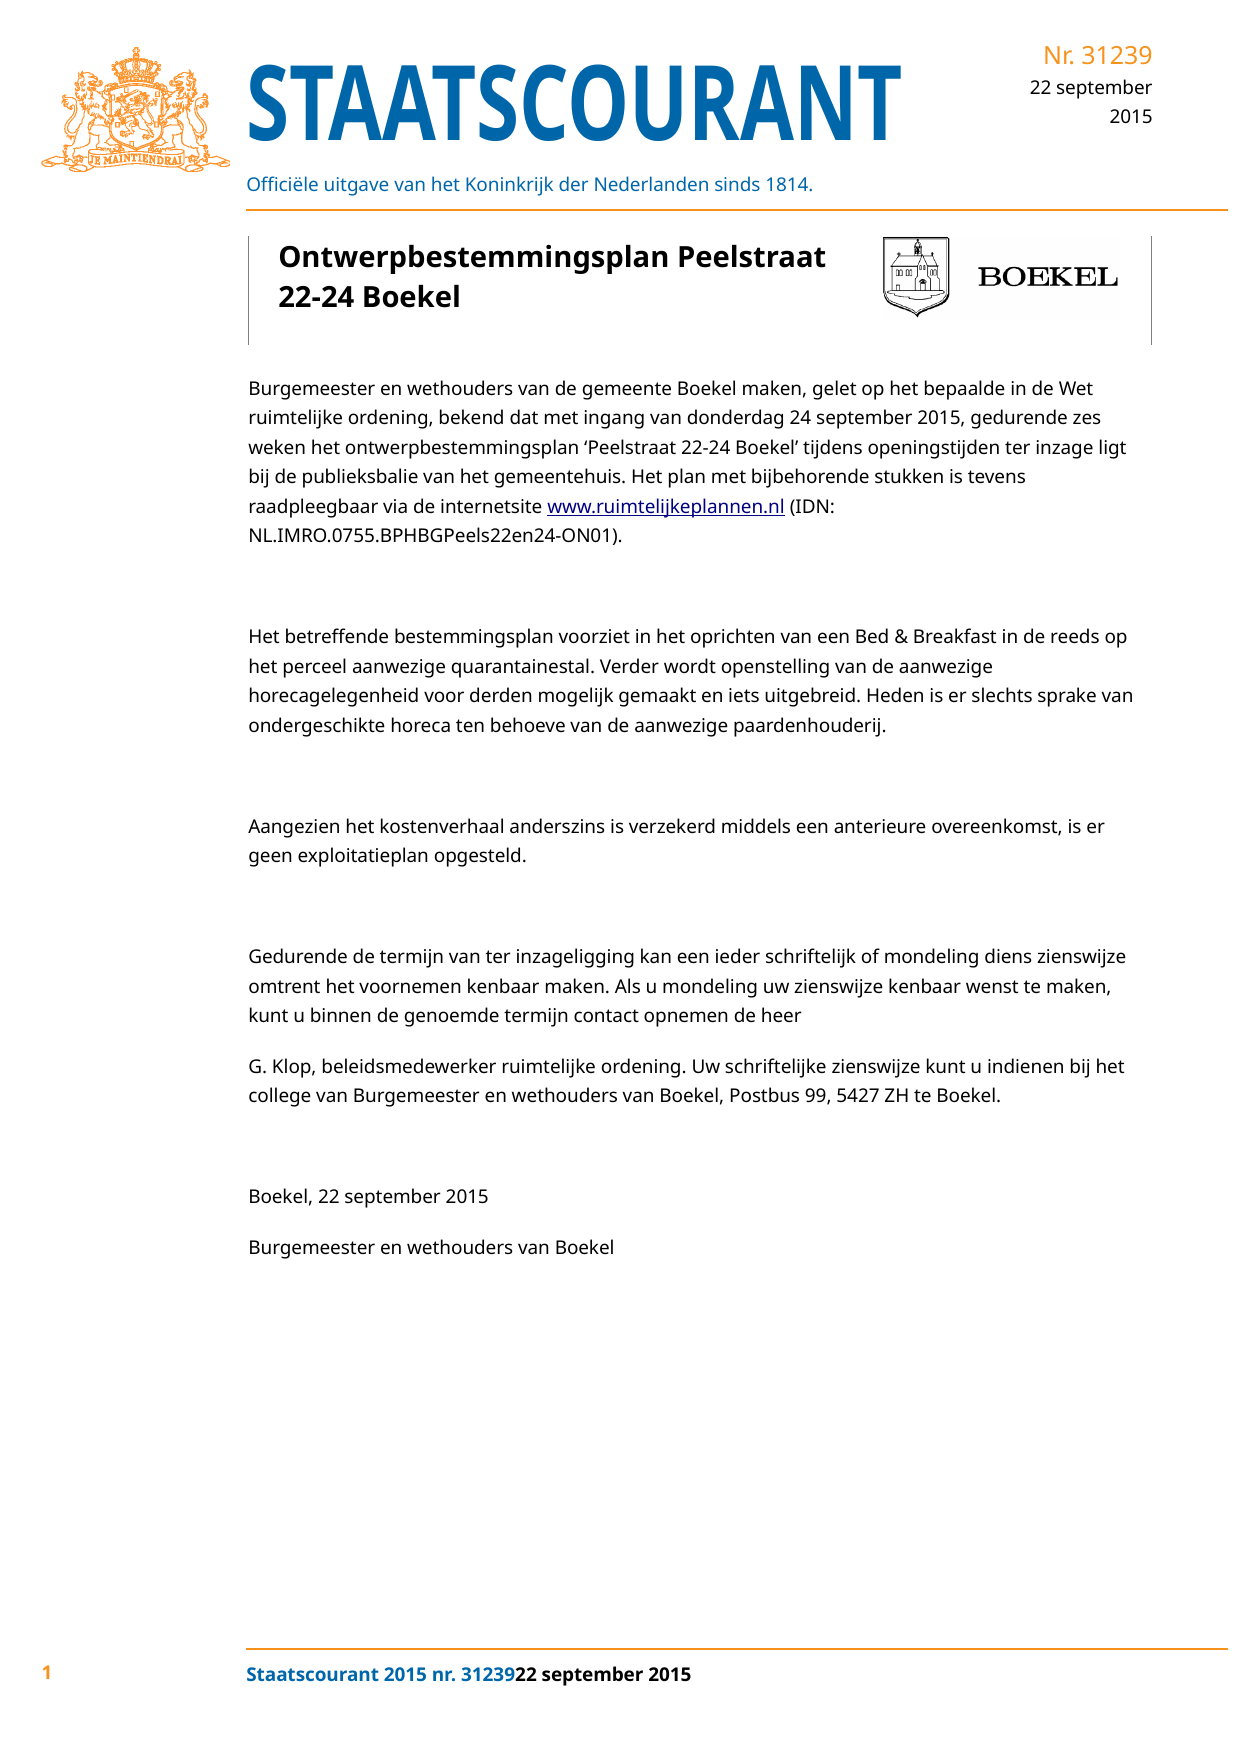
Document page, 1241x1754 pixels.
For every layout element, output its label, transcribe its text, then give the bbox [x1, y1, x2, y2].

table_header [1119, 236, 1151, 319]
text Boekel, 22 september 2015 [248, 1183, 1152, 1209]
text Burgemeester en wethouders van Boekel [248, 1234, 1152, 1259]
text Aangezien het kostenverhaal anderszins is verzekerd middels een anterieure overeenkomst, is er geen exploitatieplan opgesteld. [248, 813, 1152, 868]
text G. Klop, beleidsmedewerker ruimtelijke ordening. Uw schriftelijke zienswijze kunt u indienen bij het college van Burgemeester en wethouders van Boekel, Postbus 99, 5427 ZH te Boekel. [248, 1053, 1152, 1108]
picture [882, 236, 1119, 320]
text Gedurende de termijn van ter inzageligging kan een ieder schriftelijk of mondeling diens zienswijze omtrent het voornemen kenbaar maken. Als u mondeling uw zienswijze kenbaar wenst te maken, kunt u binnen de genoemde termijn contact opnemen de heer [248, 943, 1152, 1028]
table_header [850, 236, 882, 319]
picture [41, 47, 231, 172]
text Burgemeester en wethouders van de gemeente Boekel maken, gelet op het bepaalde in de Wet ruimtelijke ordening, bekend dat met ingang van donderdag 24 september 2015, gedurende zes weken het ontwerpbestemmingsplan ‘Peelstraat 22-24 Boekel’ tijdens openingstijden ter inzage ligt bij de publieksbalie van het gemeentehuis. Het plan met bijbehorende stukken is tevens raadpleegbaar via de internetsite www.ruimtelijkeplannen.nl (IDN: NL.IMRO.0755.BPHBGPeels22en24-ON01). [248, 375, 1152, 548]
table_header Ontwerpbestemmingsplan Peelstraat 22-24 Boekel [249, 236, 850, 345]
table_header [850, 320, 1151, 345]
text Het betreffende bestemmingsplan voorziet in het oprichten van een Bed & Breakfast in de reeds op het perceel aanwezige quarantainestal. Verder wordt openstelling van de aanwezige horecagelegenheid voor derden mogelijk gemaakt en iets uitgebreid. Heden is er slechts sprake van ondergeschikte horeca ten behoeve van de aanwezige paardenhouderij. [248, 623, 1152, 738]
